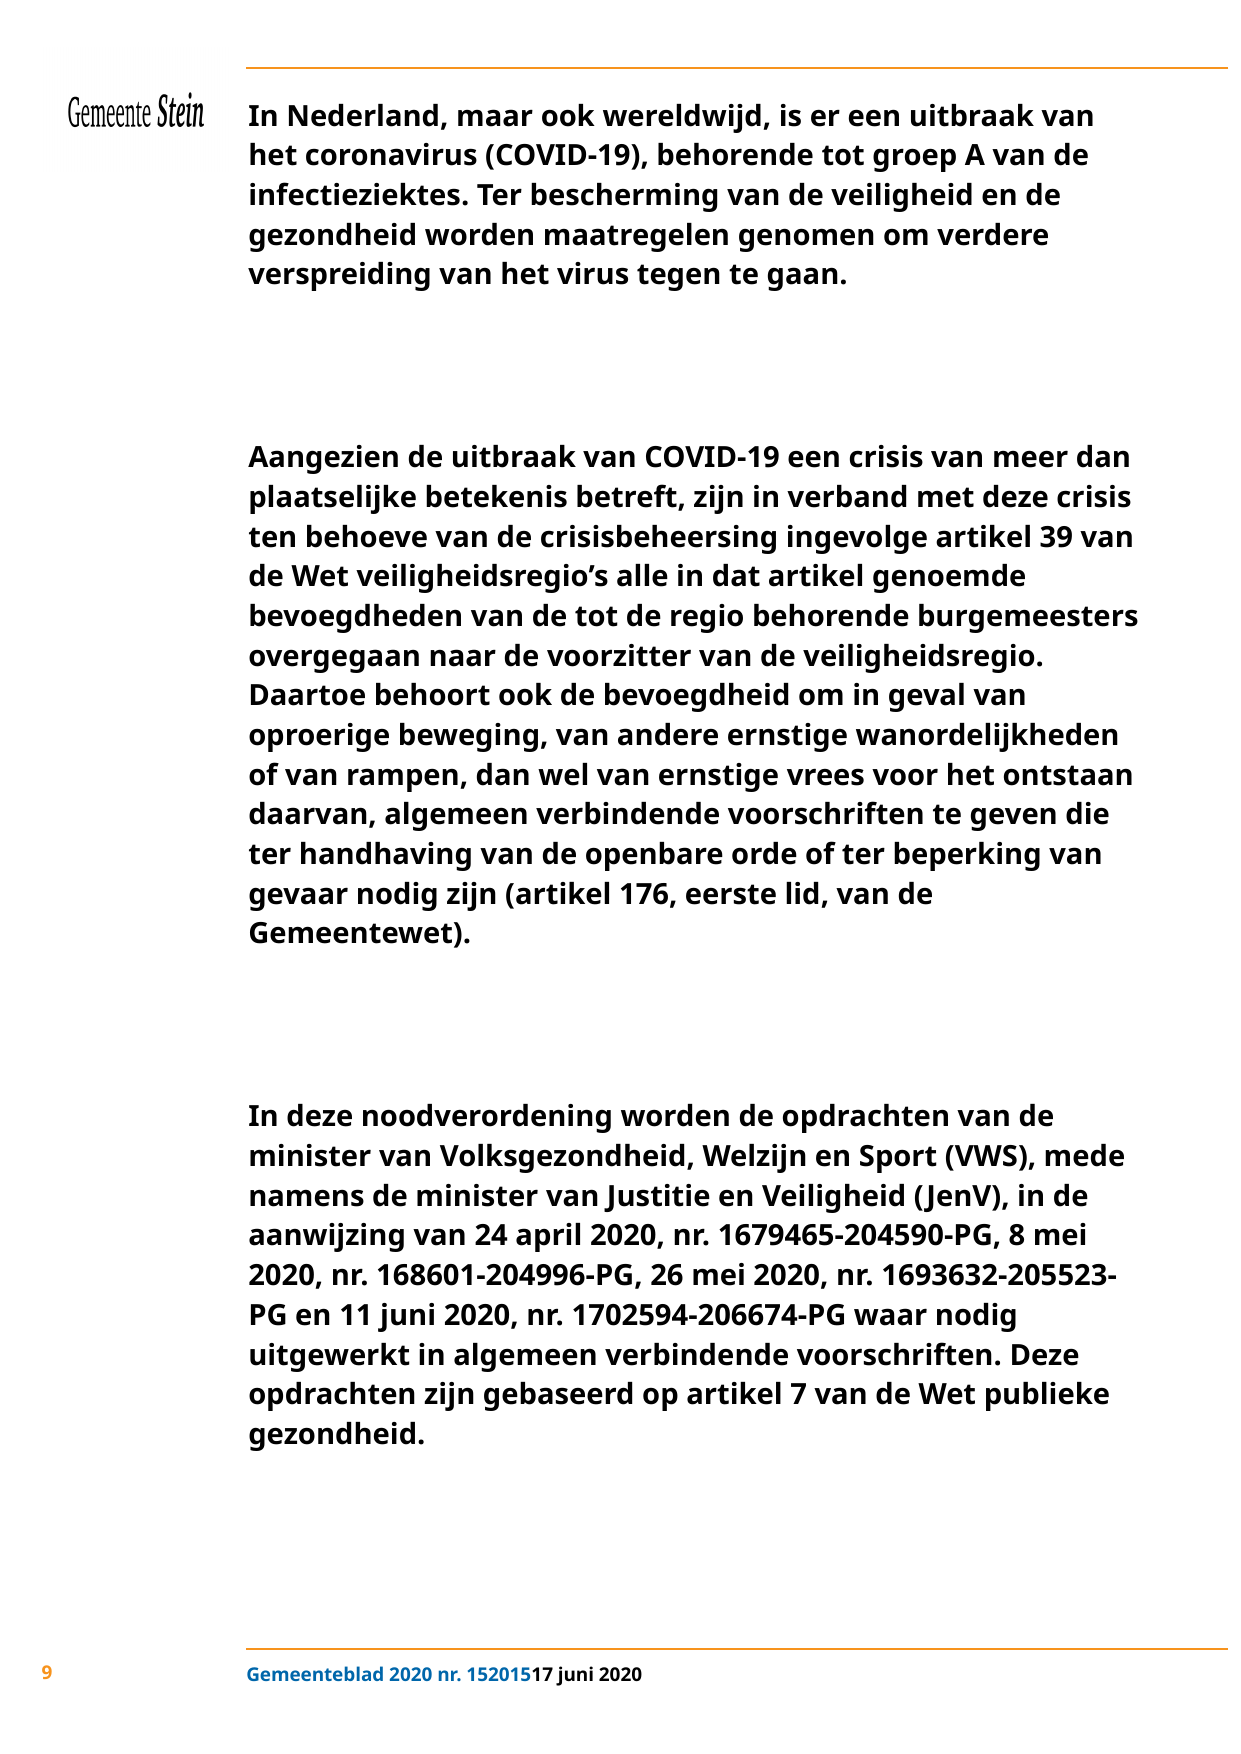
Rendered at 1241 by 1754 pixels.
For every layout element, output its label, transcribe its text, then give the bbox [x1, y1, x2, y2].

picture [41, 47, 231, 172]
text Aangezien de uitbraak van COVID-19 een crisis van meer dan plaatselijke betekenis betreft, zijn in verband met deze crisis ten behoeve van de crisisbeheersing ingevolge artikel 39 van de Wet veiligheidsregio’s alle in dat artikel genoemde bevoegdheden van de tot de regio behorende burgemeesters overgegaan naar de voorzitter van de veiligheidsregio. Daartoe behoort ook de bevoegdheid om in geval van oproerige beweging, van andere ernstige wanordelijkheden of van rampen, dan wel van ernstige vrees voor het ontstaan daarvan, algemeen verbindende voorschriften te geven die ter handhaving van de openbare orde of ter beperking van gevaar nodig zijn (artikel 176, eerste lid, van de Gemeentewet). [248, 436, 1152, 952]
text In Nederland, maar ook wereldwijd, is er een uitbraak van het coronavirus (COVID-19), behorende tot groep A van de infectieziektes. Ter bescherming van de veiligheid en de gezondheid worden maatregelen genomen om verdere verspreiding van het virus tegen te gaan. [248, 95, 1152, 293]
text In deze noodverordening worden de opdrachten van de minister van Volksgezondheid, Welzijn en Sport (VWS), mede namens de minister van Justitie en Veiligheid (JenV), in de aanwijzing van 24 april 2020, nr. 1679465-204590-PG, 8 mei 2020, nr. 168601-204996-PG, 26 mei 2020, nr. 1693632-205523-PG en 11 juni 2020, nr. 1702594-206674-PG waar nodig uitgewerkt in algemeen verbindende voorschriften. Deze opdrachten zijn gebaseerd op artikel 7 van de Wet publieke gezondheid. [248, 1096, 1152, 1453]
